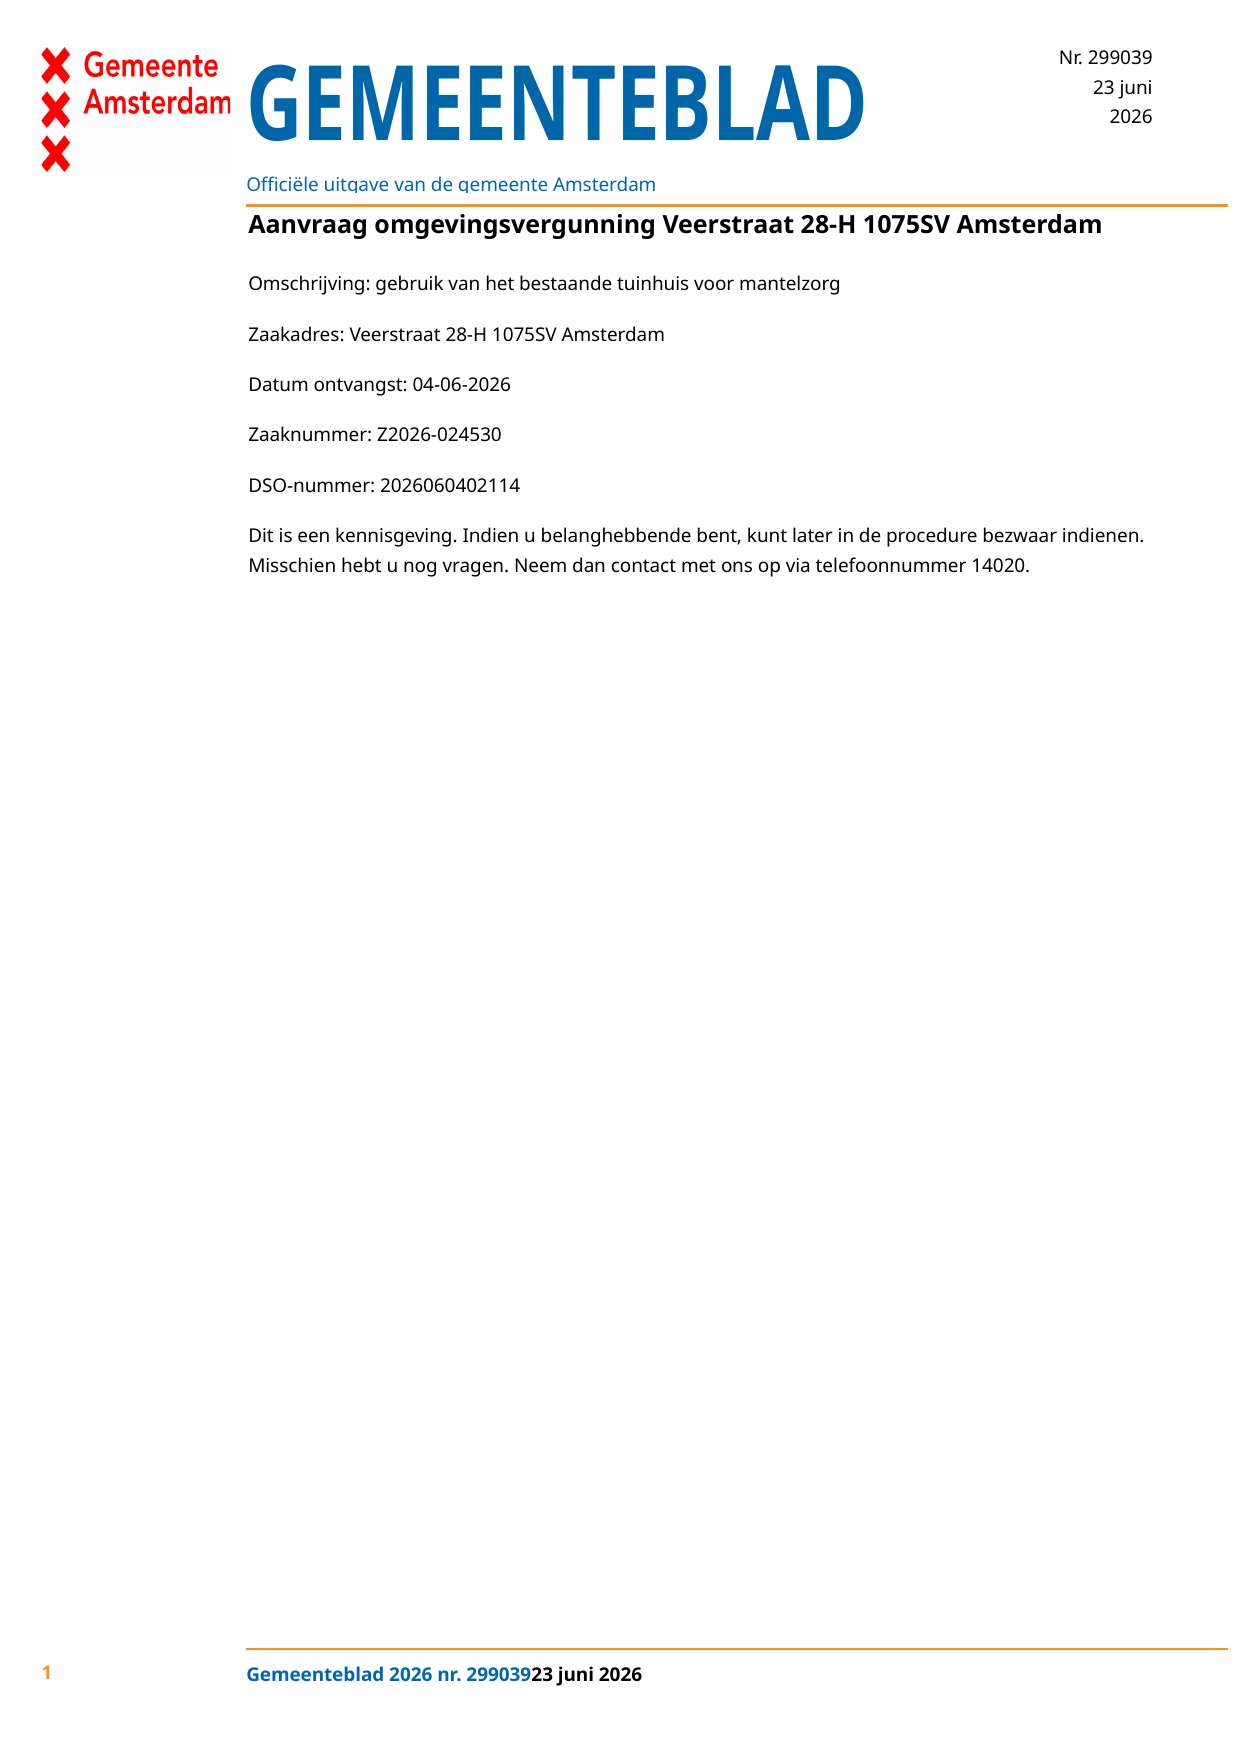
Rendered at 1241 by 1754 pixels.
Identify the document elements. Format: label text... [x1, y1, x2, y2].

text Omschrijving: gebruik van het bestaande tuinhuis voor mantelzorg [248, 270, 1152, 296]
picture [41, 47, 231, 172]
text Zaaknummer: Z2026-024530 [248, 422, 1152, 447]
text DSO-nummer: 2026060402114 [248, 472, 1152, 498]
text Dit is een kennisgeving. Indien u belanghebbende bent, kunt later in de procedure bezwaar indienen. Misschien hebt u nog vragen. Neem dan contact met ons op via telefoonnummer 14020. [248, 522, 1152, 578]
text Aanvraag omgevingsvergunning Veerstraat 28-H 1075SV Amsterdam [248, 207, 1152, 241]
text Zaakadres: Veerstraat 28-H 1075SV Amsterdam [248, 321, 1152, 346]
text Datum ontvangst: 04-06-2026 [248, 371, 1152, 397]
